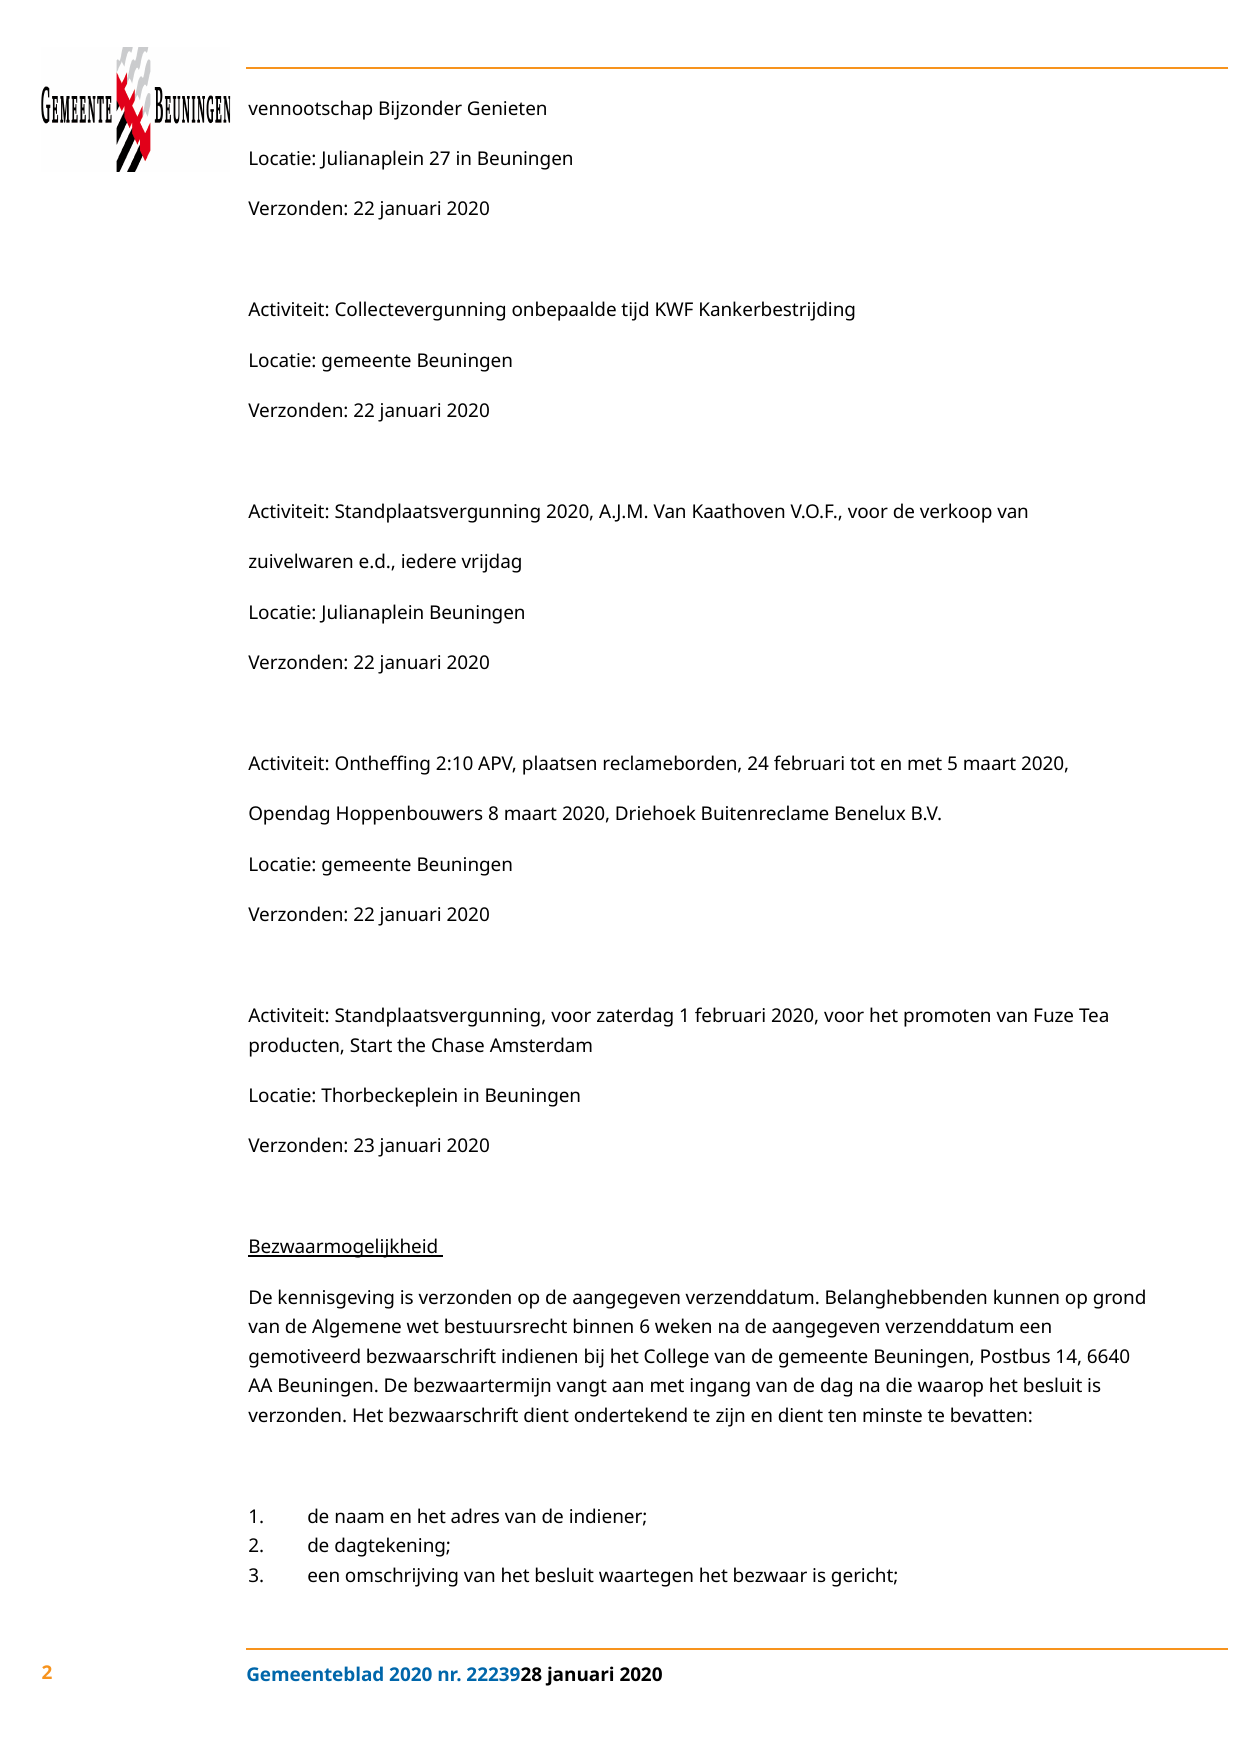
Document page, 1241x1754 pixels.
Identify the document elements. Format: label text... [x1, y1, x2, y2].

text vennootschap Bijzonder Genieten [248, 95, 1152, 121]
list een omschrijving van het besluit waartegen het bezwaar is gericht; [248, 1562, 1152, 1588]
text Verzonden: 23 januari 2020 [248, 1133, 1152, 1158]
text Activiteit: Ontheffing 2:10 APV, plaatsen reclameborden, 24 februari tot en met 5 maart 2020, [248, 750, 1152, 776]
text Bezwaarmogelijkheid [248, 1233, 1152, 1259]
list de dagtekening; [248, 1533, 1152, 1558]
text Verzonden: 22 januari 2020 [248, 196, 1152, 221]
text Locatie: gemeente Beuningen [248, 851, 1152, 877]
text zuivelwaren e.d., iedere vrijdag [248, 548, 1152, 574]
list de naam en het adres van de indiener; [248, 1503, 1152, 1529]
text Activiteit: Standplaatsvergunning, voor zaterdag 1 februari 2020, voor het promoten van Fuze Tea producten, Start the Chase Amsterdam [248, 1002, 1152, 1058]
text Activiteit: Standplaatsvergunning 2020, A.J.M. Van Kaathoven V.O.F., voor de verkoop van [248, 498, 1152, 524]
picture [41, 47, 231, 172]
text Locatie: Thorbeckeplein in Beuningen [248, 1082, 1152, 1108]
text Verzonden: 22 januari 2020 [248, 397, 1152, 423]
text Locatie: Julianaplein Beuningen [248, 599, 1152, 625]
text Locatie: Julianaplein 27 in Beuningen [248, 145, 1152, 171]
text Locatie: gemeente Beuningen [248, 347, 1152, 373]
text Activiteit: Collectevergunning onbepaalde tijd KWF Kankerbestrijding [248, 296, 1152, 322]
text Verzonden: 22 januari 2020 [248, 649, 1152, 675]
text De kennisgeving is verzonden op de aangegeven verzenddatum. Belanghebbenden kunnen op grond van de Algemene wet bestuursrecht binnen 6 weken na de aangegeven verzenddatum een gemotiveerd bezwaarschrift indienen bij het College van de gemeente Beuningen, Postbus 14, 6640 AA Beuningen. De bezwaartermijn vangt aan met ingang van de dag na die waarop het besluit is verzonden. Het bezwaarschrift dient ondertekend te zijn en dient ten minste te bevatten: [248, 1284, 1152, 1428]
text Verzonden: 22 januari 2020 [248, 901, 1152, 927]
text Opendag Hoppenbouwers 8 maart 2020, Driehoek Buitenreclame Benelux B.V. [248, 801, 1152, 826]
